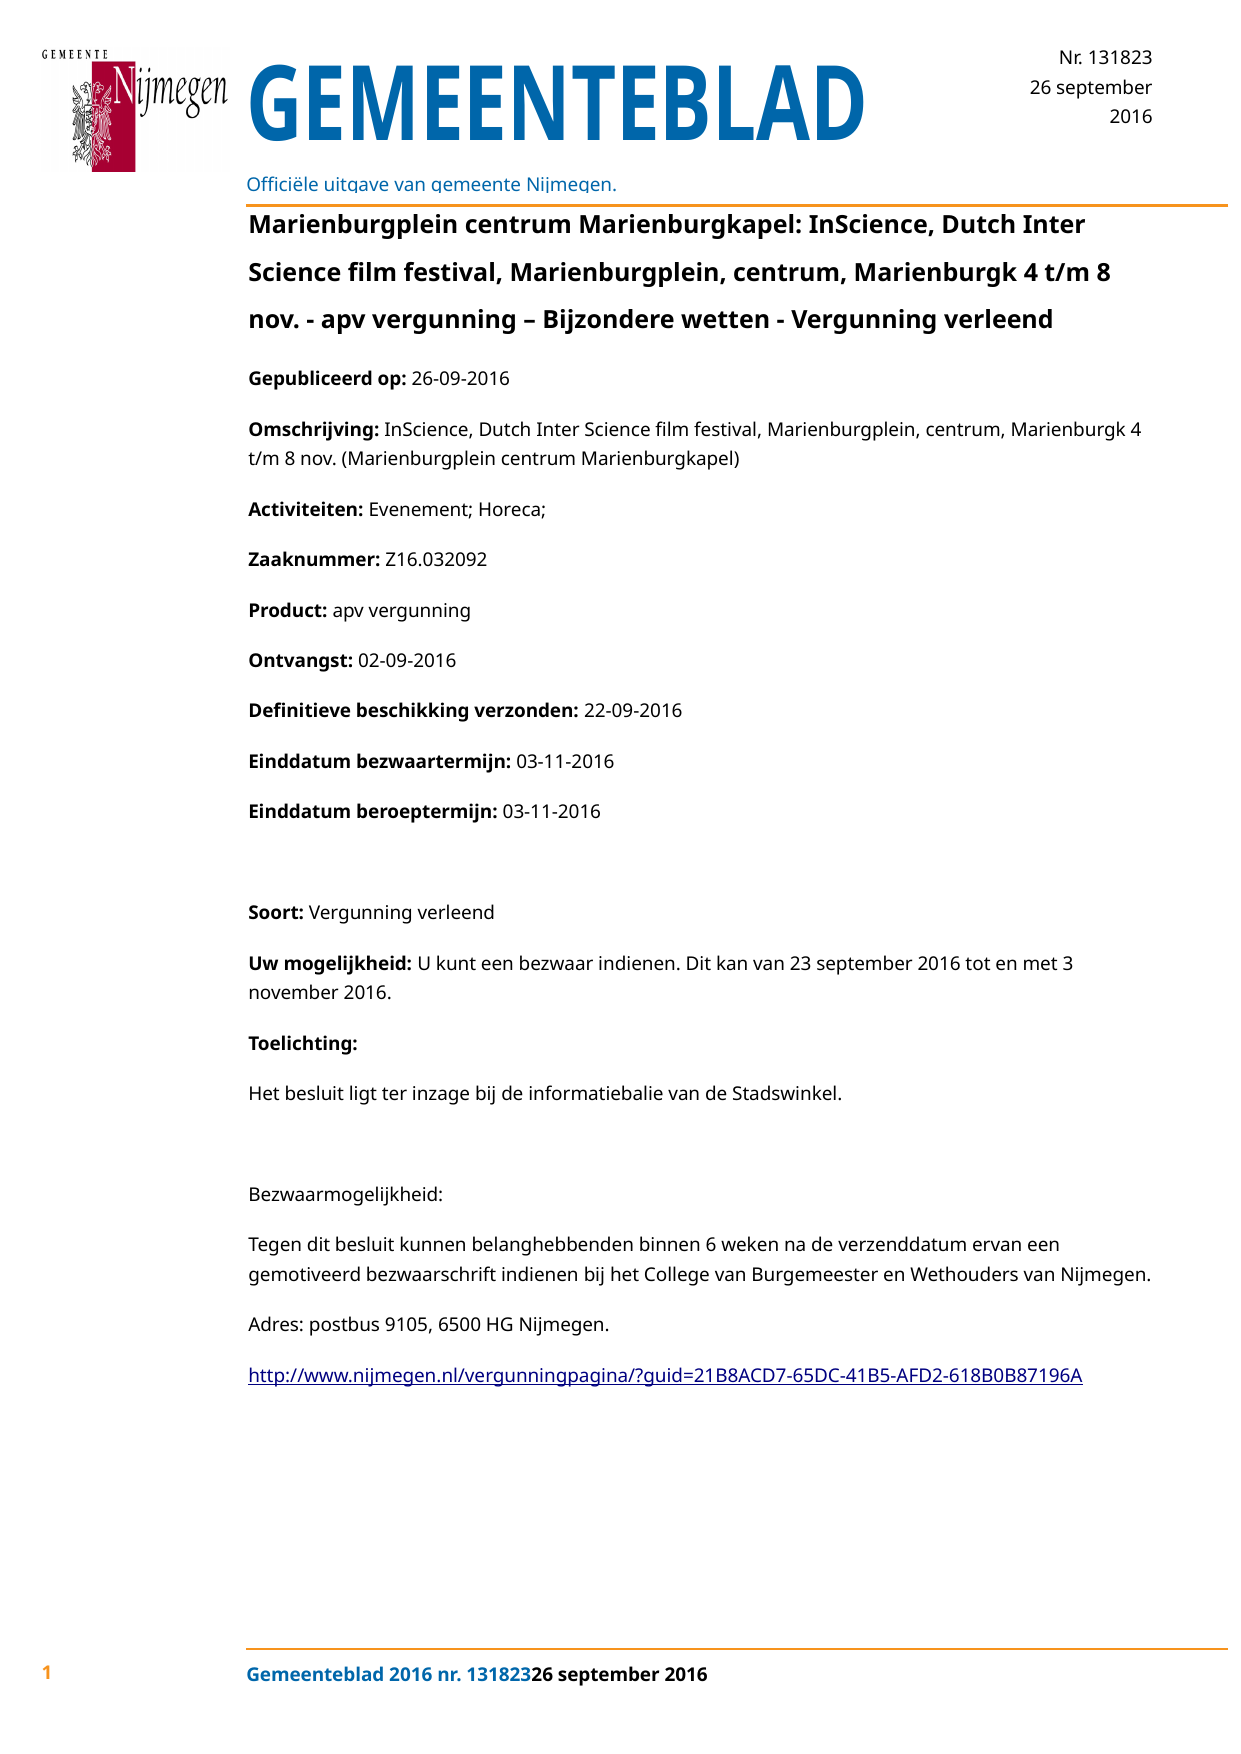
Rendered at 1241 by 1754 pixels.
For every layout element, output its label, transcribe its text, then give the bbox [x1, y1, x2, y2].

text Einddatum beroeptermijn: 03-11-2016 [248, 798, 1152, 824]
text Gepubliceerd op: 26-09-2016 [248, 366, 1152, 391]
picture [41, 47, 231, 172]
text Soort: Vergunning verleend [248, 899, 1152, 925]
text Marienburgplein centrum Marienburgkapel: InScience, Dutch Inter Science film festival, Marienburgplein, centrum, Marienburgk 4 t/m 8 nov. - apv vergunning – Bijzondere wetten - Vergunning verleend [248, 207, 1152, 336]
text Einddatum bezwaartermijn: 03-11-2016 [248, 748, 1152, 774]
text Bezwaarmogelijkheid: [248, 1181, 1152, 1207]
text Omschrijving: InScience, Dutch Inter Science film festival, Marienburgplein, centrum, Marienburgk 4 t/m 8 nov. (Marienburgplein centrum Marienburgkapel) [248, 416, 1152, 471]
text Definitieve beschikking verzonden: 22-09-2016 [248, 698, 1152, 723]
text Ontvangst: 02-09-2016 [248, 647, 1152, 673]
text Tegen dit besluit kunnen belanghebbenden binnen 6 weken na de verzenddatum ervan een gemotiveerd bezwaarschrift indienen bij het College van Burgemeester en Wethouders van Nijmegen. [248, 1231, 1152, 1287]
text Product: apv vergunning [248, 597, 1152, 622]
text Zaaknummer: Z16.032092 [248, 546, 1152, 572]
text Adres: postbus 9105, 6500 HG Nijmegen. [248, 1311, 1152, 1337]
text Uw mogelijkheid: U kunt een bezwaar indienen. Dit kan van 23 september 2016 tot en met 3 november 2016. [248, 950, 1152, 1005]
text http://www.nijmegen.nl/vergunningpagina/?guid=21B8ACD7-65DC-41B5-AFD2-618B0B87196A [248, 1362, 1152, 1387]
text Het besluit ligt ter inzage bij de informatiebalie van de Stadswinkel. [248, 1080, 1152, 1106]
text Activiteiten: Evenement; Horeca; [248, 496, 1152, 522]
text Toelichting: [248, 1030, 1152, 1055]
